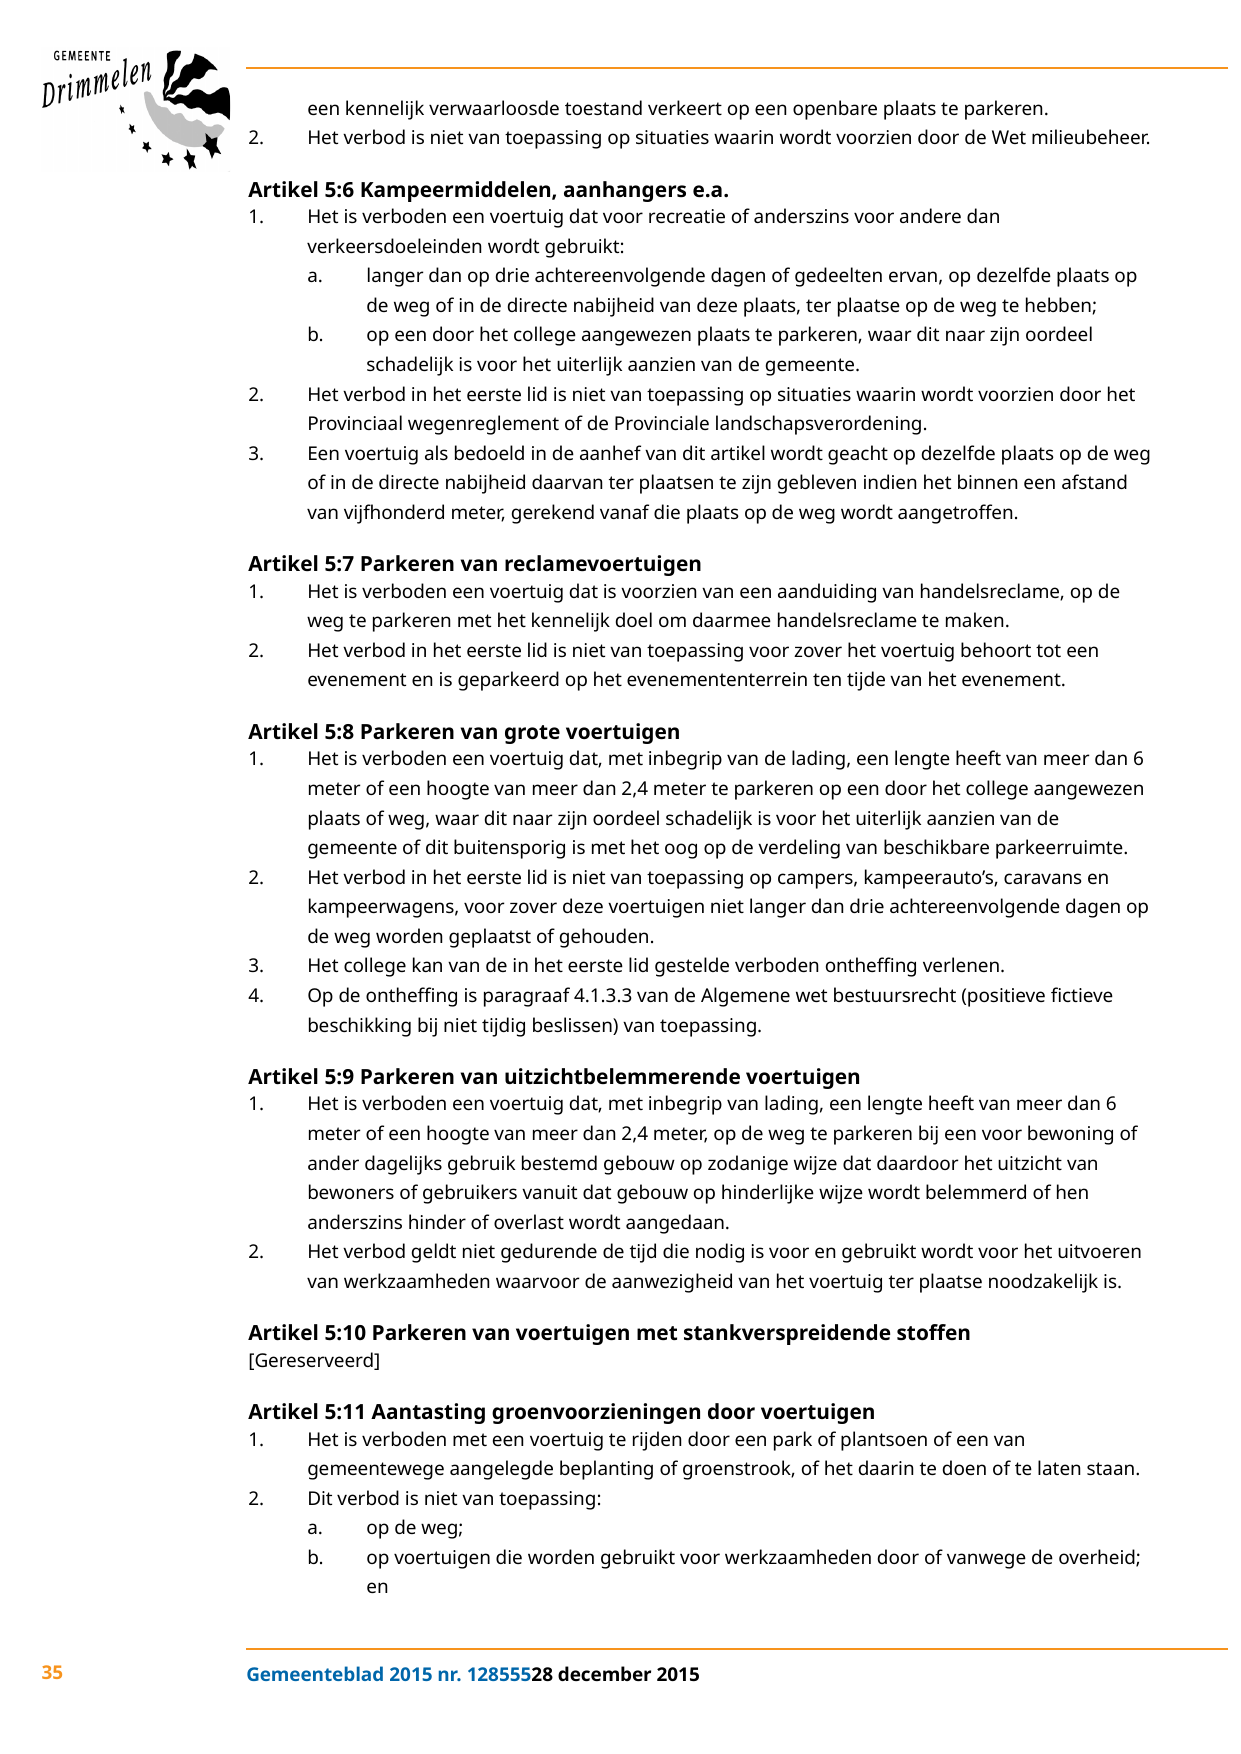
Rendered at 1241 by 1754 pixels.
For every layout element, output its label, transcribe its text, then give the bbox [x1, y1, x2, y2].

list Het verbod is niet van toepassing op situaties waarin wordt voorzien door de Wet milieubeheer. [248, 124, 1152, 150]
text Artikel 5:8 Parkeren van grote voertuigen [248, 717, 1152, 746]
list Het is verboden een voertuig dat voor recreatie of anderszins voor andere dan verkeersdoeleinden wordt gebruikt: [248, 203, 1152, 258]
text Artikel 5:11 Aantasting groenvoorzieningen door voertuigen [248, 1397, 1152, 1426]
list Het verbod in het eerste lid is niet van toepassing voor zover het voertuig behoort tot een evenement en is geparkeerd op het evenemententerrein ten tijde van het evenement. [248, 637, 1152, 692]
list op de weg; [307, 1514, 1152, 1540]
list op een door het college aangewezen plaats te parkeren, waar dit naar zijn oordeel schadelijk is voor het uiterlijk aanzien van de gemeente. [307, 322, 1152, 377]
list Het is verboden met een voertuig te rijden door een park of plantsoen of een van gemeentewege aangelegde beplanting of groenstrook, of het daarin te doen of te laten staan. [248, 1426, 1152, 1481]
list Het verbod in het eerste lid is niet van toepassing op situaties waarin wordt voorzien door het Provinciaal wegenreglement of de Provinciale landschapsverordening. [248, 381, 1152, 436]
list op voertuigen die worden gebruikt voor werkzaamheden door of vanwege de overheid; en [307, 1544, 1152, 1599]
list een kennelijk verwaarloosde toestand verkeert op een openbare plaats te parkeren. [248, 95, 1152, 121]
list Een voertuig als bedoeld in de aanhef van dit artikel wordt geacht op dezelfde plaats op de weg of in de directe nabijheid daarvan ter plaatsen te zijn gebleven indien het binnen een afstand van vijfhonderd meter, gerekend vanaf die plaats op de weg wordt aangetroffen. [248, 440, 1152, 525]
list Dit verbod is niet van toepassing: [248, 1485, 1152, 1511]
list Het is verboden een voertuig dat, met inbegrip van lading, een lengte heeft van meer dan 6 meter of een hoogte van meer dan 2,4 meter, op de weg te parkeren bij een voor bewoning of ander dagelijks gebruik bestemd gebouw op zodanige wijze dat daardoor het uitzicht van bewoners of gebruikers vanuit dat gebouw op hinderlijke wijze wordt belemmerd of hen anderszins hinder of overlast wordt aangedaan. [248, 1091, 1152, 1235]
text [Gereserveerd] [248, 1347, 1152, 1373]
list langer dan op drie achtereenvolgende dagen of gedeelten ervan, op dezelfde plaats op de weg of in de directe nabijheid van deze plaats, ter plaatse op de weg te hebben; [307, 262, 1152, 318]
text Artikel 5:6 Kampeermiddelen, aanhangers e.a. [248, 175, 1152, 203]
list Op de ontheffing is paragraaf 4.1.3.3 van de Algemene wet bestuursrecht (positieve fictieve beschikking bij niet tijdig beslissen) van toepassing. [248, 982, 1152, 1037]
list Het is verboden een voertuig dat, met inbegrip van de lading, een lengte heeft van meer dan 6 meter of een hoogte van meer dan 2,4 meter te parkeren op een door het college aangewezen plaats of weg, waar dit naar zijn oordeel schadelijk is voor het uiterlijk aanzien van de gemeente of dit buitensporig is met het oog op de verdeling van beschikbare parkeerruimte. [248, 746, 1152, 860]
text Artikel 5:10 Parkeren van voertuigen met stankverspreidende stoffen [248, 1318, 1152, 1347]
text Artikel 5:7 Parkeren van reclamevoertuigen [248, 549, 1152, 578]
list Het verbod in het eerste lid is niet van toepassing op campers, kampeerauto’s, caravans en kampeerwagens, voor zover deze voertuigen niet langer dan drie achtereenvolgende dagen op de weg worden geplaatst of gehouden. [248, 864, 1152, 949]
list Het verbod geldt niet gedurende de tijd die nodig is voor en gebruikt wordt voor het uitvoeren van werkzaamheden waarvoor de aanwezigheid van het voertuig ter plaatse noodzakelijk is. [248, 1238, 1152, 1294]
list Het college kan van de in het eerste lid gestelde verboden ontheffing verlenen. [248, 953, 1152, 978]
picture [41, 47, 231, 172]
list Het is verboden een voertuig dat is voorzien van een aanduiding van handelsreclame, op de weg te parkeren met het kennelijk doel om daarmee handelsreclame te maken. [248, 578, 1152, 633]
text Artikel 5:9 Parkeren van uitzichtbelemmerende voertuigen [248, 1062, 1152, 1091]
